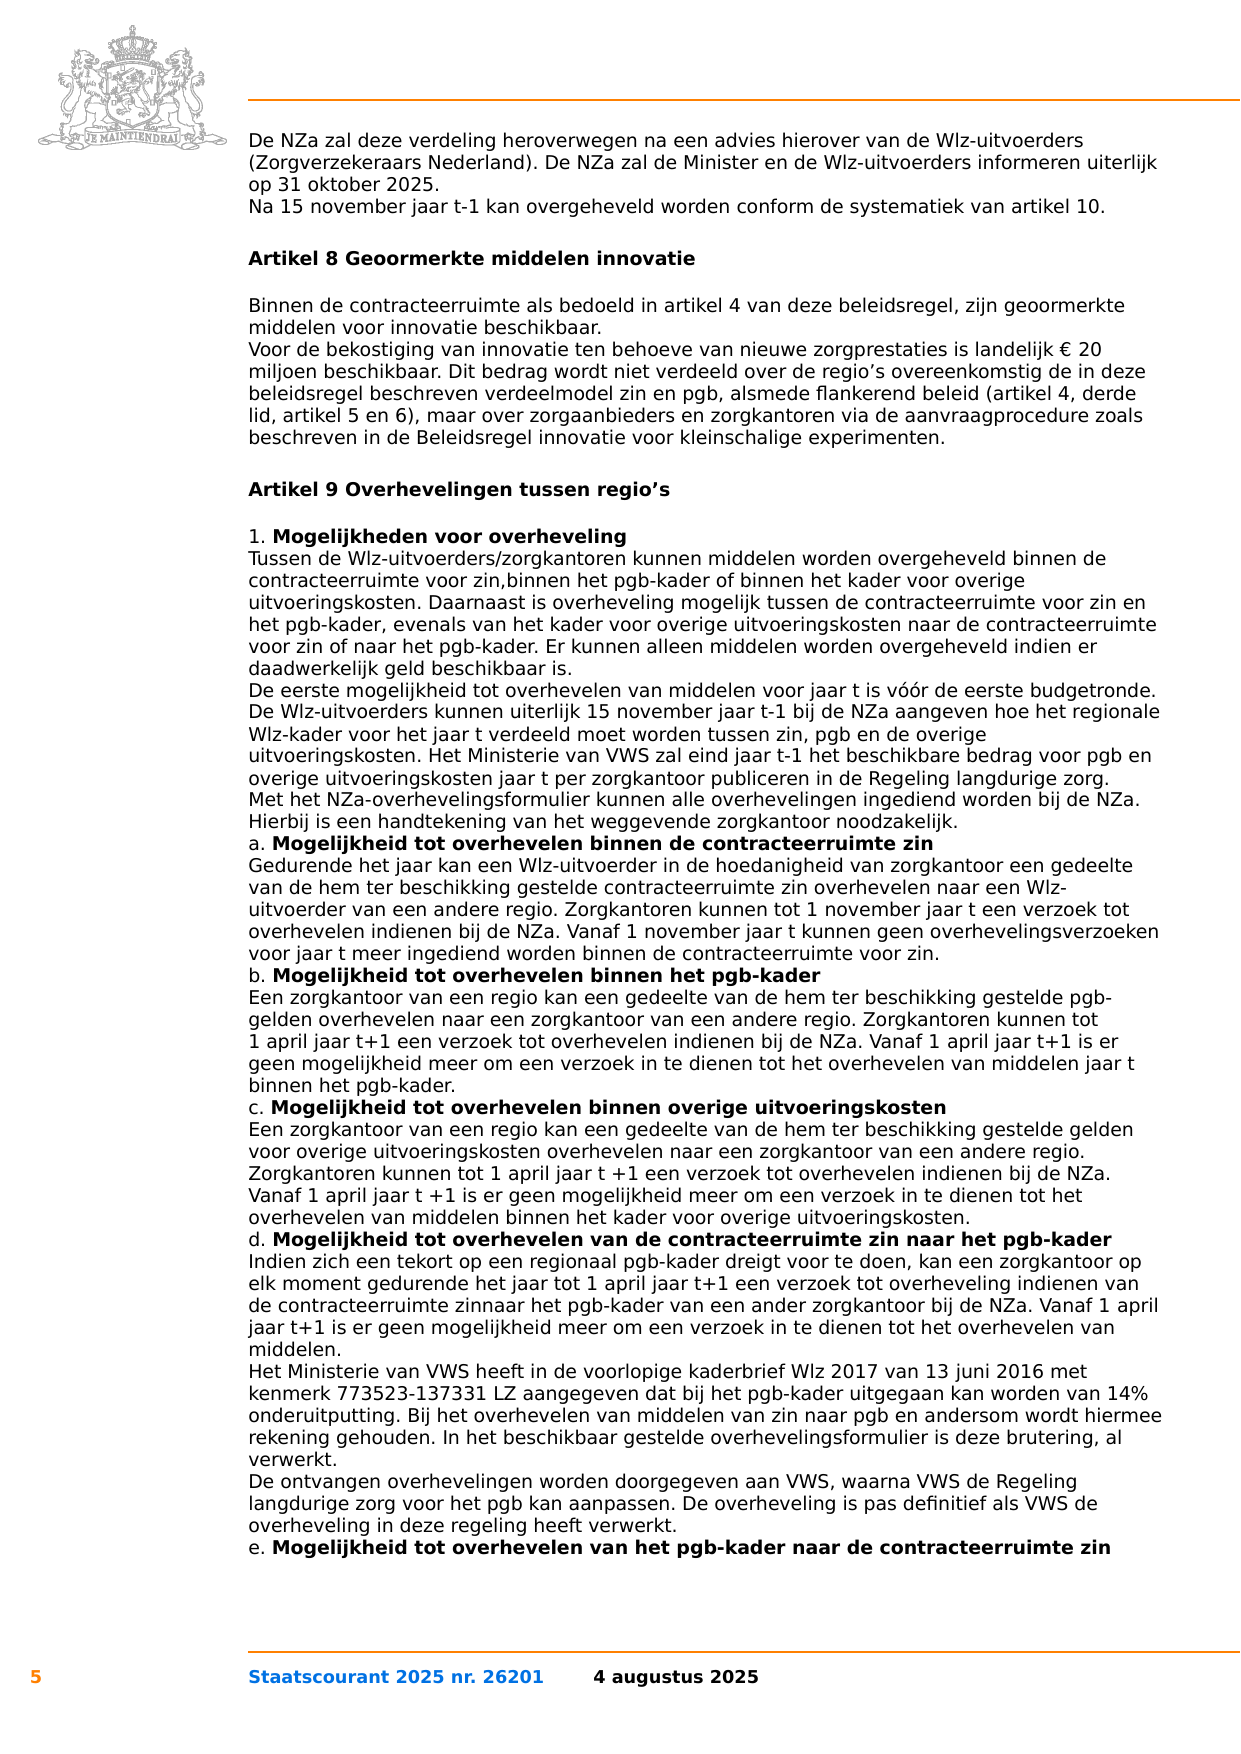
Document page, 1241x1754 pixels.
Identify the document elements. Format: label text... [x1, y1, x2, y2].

text Gedurende het jaar kan een Wlz-uitvoerder in de hoedanigheid van zorgkantoor een gedeelte van de hem ter beschikking gestelde contracteerruimte zin overhevelen naar een Wlz-uitvoerder van een andere regio. Zorgkantoren kunnen tot 1 november jaar t een verzoek tot overhevelen indienen bij de NZa. Vanaf 1 november jaar t kunnen geen overhevelingsverzoeken voor jaar t meer ingediend worden binnen de contracteerruimte voor zin. [248, 855, 1163, 965]
text Met het NZa-overhevelingsformulier kunnen alle overhevelingen ingediend worden bij de NZa. Hierbij is een handtekening van het weggevende zorgkantoor noodzakelijk. [248, 789, 1163, 833]
text 1. Mogelijkheden voor overheveling [248, 526, 1163, 548]
text Na 15 november jaar t-1 kan overgeheveld worden conform de systematiek van artikel 10. [248, 196, 1163, 218]
text Binnen de contracteerruimte als bedoeld in artikel 4 van deze beleidsregel, zijn geoormerkte middelen voor innovatie beschikbaar. [248, 295, 1163, 339]
text d. Mogelijkheid tot overhevelen van de contracteerruimte zin naar het pgb-kader [248, 1229, 1163, 1251]
subtitle Artikel 9 Overhevelingen tussen regio’s [248, 479, 1163, 501]
text De NZa zal deze verdeling heroverwegen na een advies hierover van de Wlz-uitvoerders (Zorgverzekeraars Nederland). De NZa zal de Minister en de Wlz-uitvoerders informeren uiterlijk op 31 oktober 2025. [248, 130, 1163, 196]
subtitle Artikel 8 Geoormerkte middelen innovatie [248, 248, 1163, 270]
text b. Mogelijkheid tot overhevelen binnen het pgb-kader [248, 965, 1163, 987]
text Tussen de Wlz-uitvoerders/zorgkantoren kunnen middelen worden overgeheveld binnen de contracteerruimte voor zin,binnen het pgb-kader of binnen het kader voor overige uitvoeringskosten. Daarnaast is overheveling mogelijk tussen de contracteerruimte voor zin en het pgb-kader, evenals van het kader voor overige uitvoeringskosten naar de contracteerruimte voor zin of naar het pgb-kader. Er kunnen alleen middelen worden overgeheveld indien er daadwerkelijk geld beschikbaar is. [248, 548, 1163, 679]
text c. Mogelijkheid tot overhevelen binnen overige uitvoeringskosten [248, 1097, 1163, 1119]
text Een zorgkantoor van een regio kan een gedeelte van de hem ter beschikking gestelde pgb-gelden overhevelen naar een zorgkantoor van een andere regio. Zorgkantoren kunnen tot 1 april jaar t+1 een verzoek tot overhevelen indienen bij de NZa. Vanaf 1 april jaar t+1 is er geen mogelijkheid meer om een verzoek in te dienen tot het overhevelen van middelen jaar t binnen het pgb-kader. [248, 987, 1163, 1097]
text Voor de bekostiging van innovatie ten behoeve van nieuwe zorgprestaties is landelijk € 20 miljoen beschikbaar. Dit bedrag wordt niet verdeeld over de regio’s overeenkomstig de in deze beleidsregel beschreven verdeelmodel zin en pgb, alsmede flankerend beleid (artikel 4, derde lid, artikel 5 en 6), maar over zorgaanbieders en zorgkantoren via de aanvraagprocedure zoals beschreven in de Beleidsregel innovatie voor kleinschalige experimenten. [248, 339, 1163, 449]
text Het Ministerie van VWS heeft in de voorlopige kaderbrief Wlz 2017 van 13 juni 2016 met kenmerk 773523-137331 LZ aangegeven dat bij het pgb-kader uitgegaan kan worden van 14% onderuitputting. Bij het overhevelen van middelen van zin naar pgb en andersom wordt hiermee rekening gehouden. In het beschikbaar gestelde overhevelingsformulier is deze brutering, al verwerkt. [248, 1361, 1163, 1471]
picture [38, 25, 227, 150]
text De ontvangen overhevelingen worden doorgegeven aan VWS, waarna VWS de Regeling langdurige zorg voor het pgb kan aanpassen. De overheveling is pas definitief als VWS de overheveling in deze regeling heeft verwerkt. [248, 1471, 1163, 1537]
text De eerste mogelijkheid tot overhevelen van middelen voor jaar t is vóór de eerste budgetronde. De Wlz-uitvoerders kunnen uiterlijk 15 november jaar t-1 bij de NZa aangeven hoe het regionale Wlz-kader voor het jaar t verdeeld moet worden tussen zin, pgb en de overige uitvoeringskosten. Het Ministerie van VWS zal eind jaar t-1 het beschikbare bedrag voor pgb en overige uitvoeringskosten jaar t per zorgkantoor publiceren in de Regeling langdurige zorg. [248, 679, 1163, 789]
text e. Mogelijkheid tot overhevelen van het pgb-kader naar de contracteerruimte zin [248, 1537, 1163, 1559]
text Indien zich een tekort op een regionaal pgb-kader dreigt voor te doen, kan een zorgkantoor op elk moment gedurende het jaar tot 1 april jaar t+1 een verzoek tot overheveling indienen van de contracteerruimte zinnaar het pgb-kader van een ander zorgkantoor bij de NZa. Vanaf 1 april jaar t+1 is er geen mogelijkheid meer om een verzoek in te dienen tot het overhevelen van middelen. [248, 1251, 1163, 1361]
text Een zorgkantoor van een regio kan een gedeelte van de hem ter beschikking gestelde gelden voor overige uitvoeringskosten overhevelen naar een zorgkantoor van een andere regio. Zorgkantoren kunnen tot 1 april jaar t +1 een verzoek tot overhevelen indienen bij de NZa. Vanaf 1 april jaar t +1 is er geen mogelijkheid meer om een verzoek in te dienen tot het overhevelen van middelen binnen het kader voor overige uitvoeringskosten. [248, 1119, 1163, 1229]
text a. Mogelijkheid tot overhevelen binnen de contracteerruimte zin [248, 833, 1163, 855]
